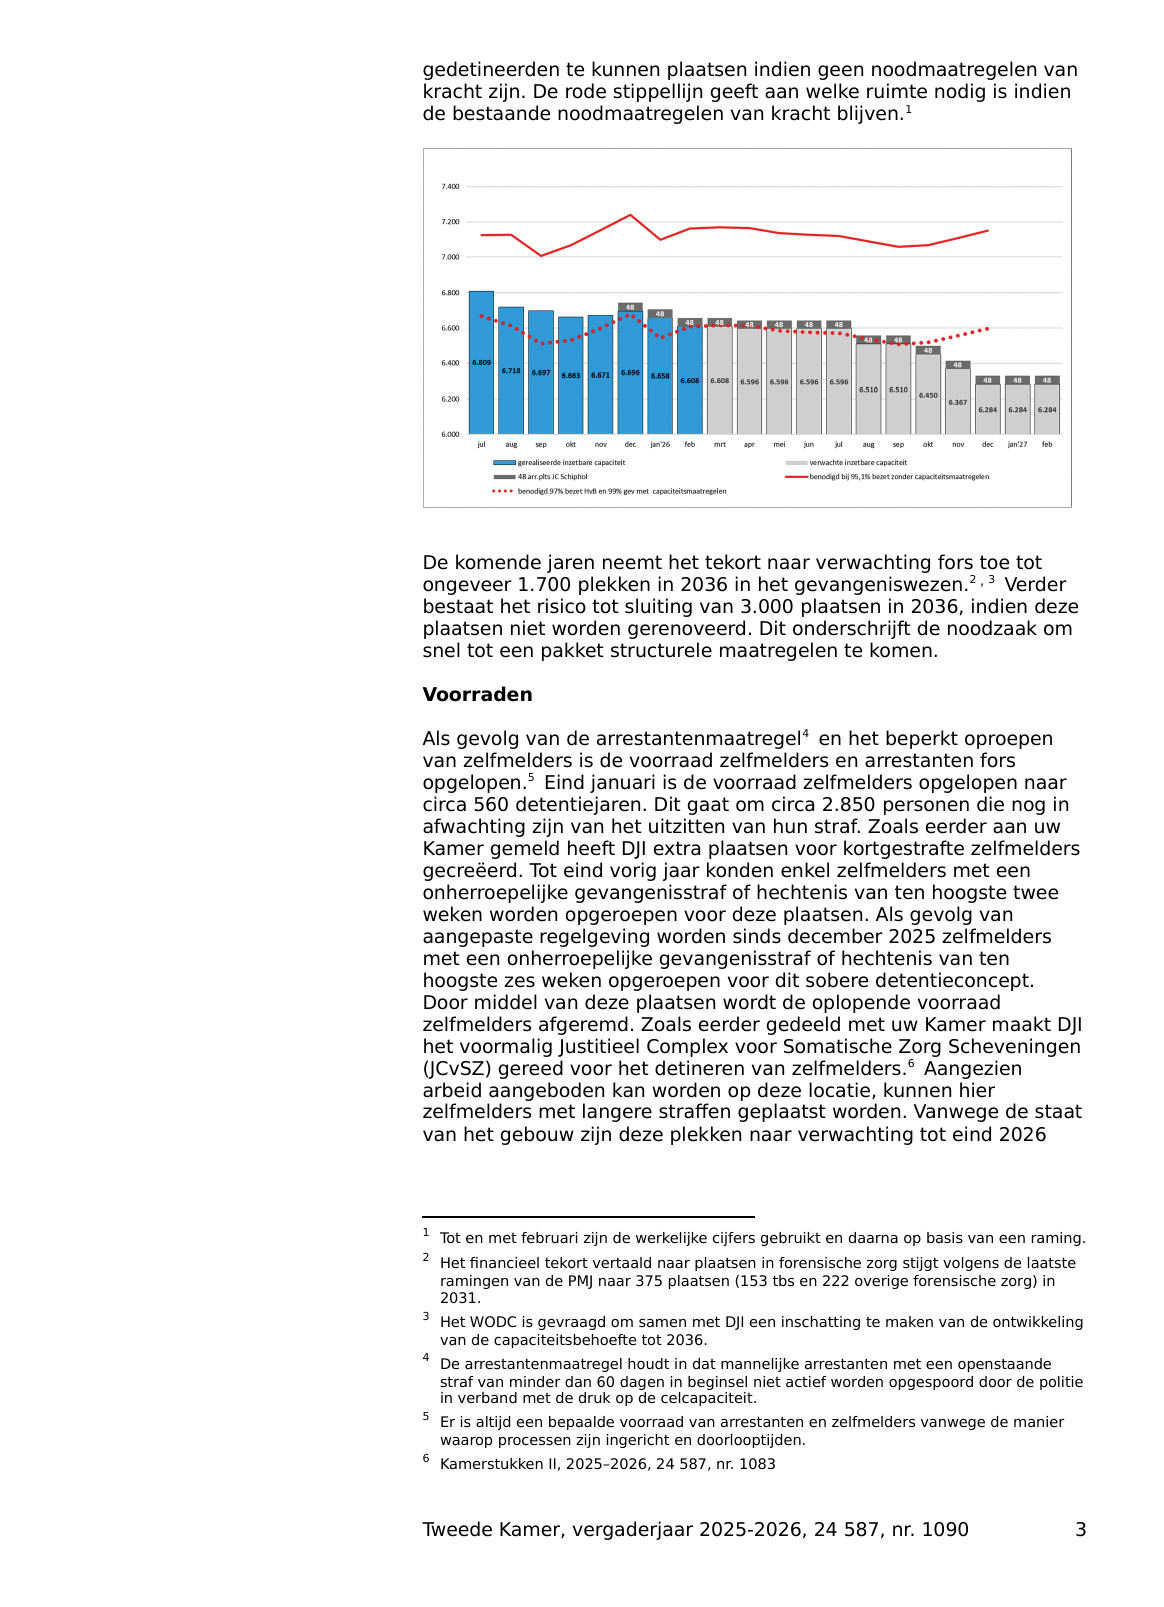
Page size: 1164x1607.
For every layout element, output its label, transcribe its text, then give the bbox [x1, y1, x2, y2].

text Als gevolg van de arrestantenmaatregel en het beperkt oproepen van zelfmelders is de voorraad zelfmelders en arrestanten fors opgelopen. Eind januari is de voorraad zelfmelders opgelopen naar circa 560 detentiejaren. Dit gaat om circa 2.850 personen die nog in afwachting zijn van het uitzitten van hun straf. Zoals eerder aan uw Kamer gemeld heeft DJI extra plaatsen voor kortgestrafte zelfmelders gecreëerd. Tot eind vorig jaar konden enkel zelfmelders met een onherroepelijke gevangenisstraf of hechtenis van ten hoogste twee weken worden opgeroepen voor deze plaatsen. Als gevolg van aangepaste regelgeving worden sinds december 2025 zelfmelders met een onherroepelijke gevangenisstraf of hechtenis van ten hoogste zes weken opgeroepen voor dit sobere detentieconcept. Door middel van deze plaatsen wordt de oplopende voorraad zelfmelders afgeremd. Zoals eerder gedeeld met uw Kamer maakt DJI het voormalig Justitieel Complex voor Somatische Zorg Scheveningen (JCvSZ) gereed voor het detineren van zelfmelders. Aangezien arbeid aangeboden kan worden op deze locatie, kunnen hier zelfmelders met langere straffen geplaatst worden. Vanwege de staat van het gebouw zijn deze plekken naar verwachting tot eind 2026 [422, 728, 1087, 1145]
text Het WODC is gevraagd om samen met DJI een inschatting te maken van de ontwikkeling van de capaciteitsbehoefte tot 2036. [422, 1310, 1087, 1349]
text Het financieel tekort vertaald naar plaatsen in forensische zorg stijgt volgens de laatste ramingen van de PMJ naar 375 plaatsen (153 tbs en 222 overige forensische zorg) in 2031. [422, 1251, 1087, 1307]
subtitle Voorraden [422, 684, 1087, 706]
text Er is altijd een bepaalde voorraad van arrestanten en zelfmelders vanwege de manier waarop processen zijn ingericht en doorlooptijden. [422, 1410, 1087, 1449]
text Kamerstukken II, 2025–2026, 24 587, nr. 1083 [422, 1452, 1087, 1474]
text Tot en met februari zijn de werkelijke cijfers gebruikt en daarna op basis van een raming. [422, 1226, 1087, 1248]
picture [422, 147, 1072, 508]
text De komende jaren neemt het tekort naar verwachting fors toe tot ongeveer 1.700 plekken in 2036 in het gevangeniswezen., Verder bestaat het risico tot sluiting van 3.000 plaatsen in 2036, indien deze plaatsen niet worden gerenoveerd. Dit onderschrijft de noodzaak om snel tot een pakket structurele maatregelen te komen. [422, 552, 1087, 661]
text gedetineerden te kunnen plaatsen indien geen noodmaatregelen van kracht zijn. De rode stippellijn geeft aan welke ruimte nodig is indien de bestaande noodmaatregelen van kracht blijven. [422, 59, 1087, 125]
text De arrestantenmaatregel houdt in dat mannelijke arrestanten met een openstaande straf van minder dan 60 dagen in beginsel niet actief worden opgespoord door de politie in verband met de druk op de celcapaciteit. [422, 1352, 1087, 1407]
